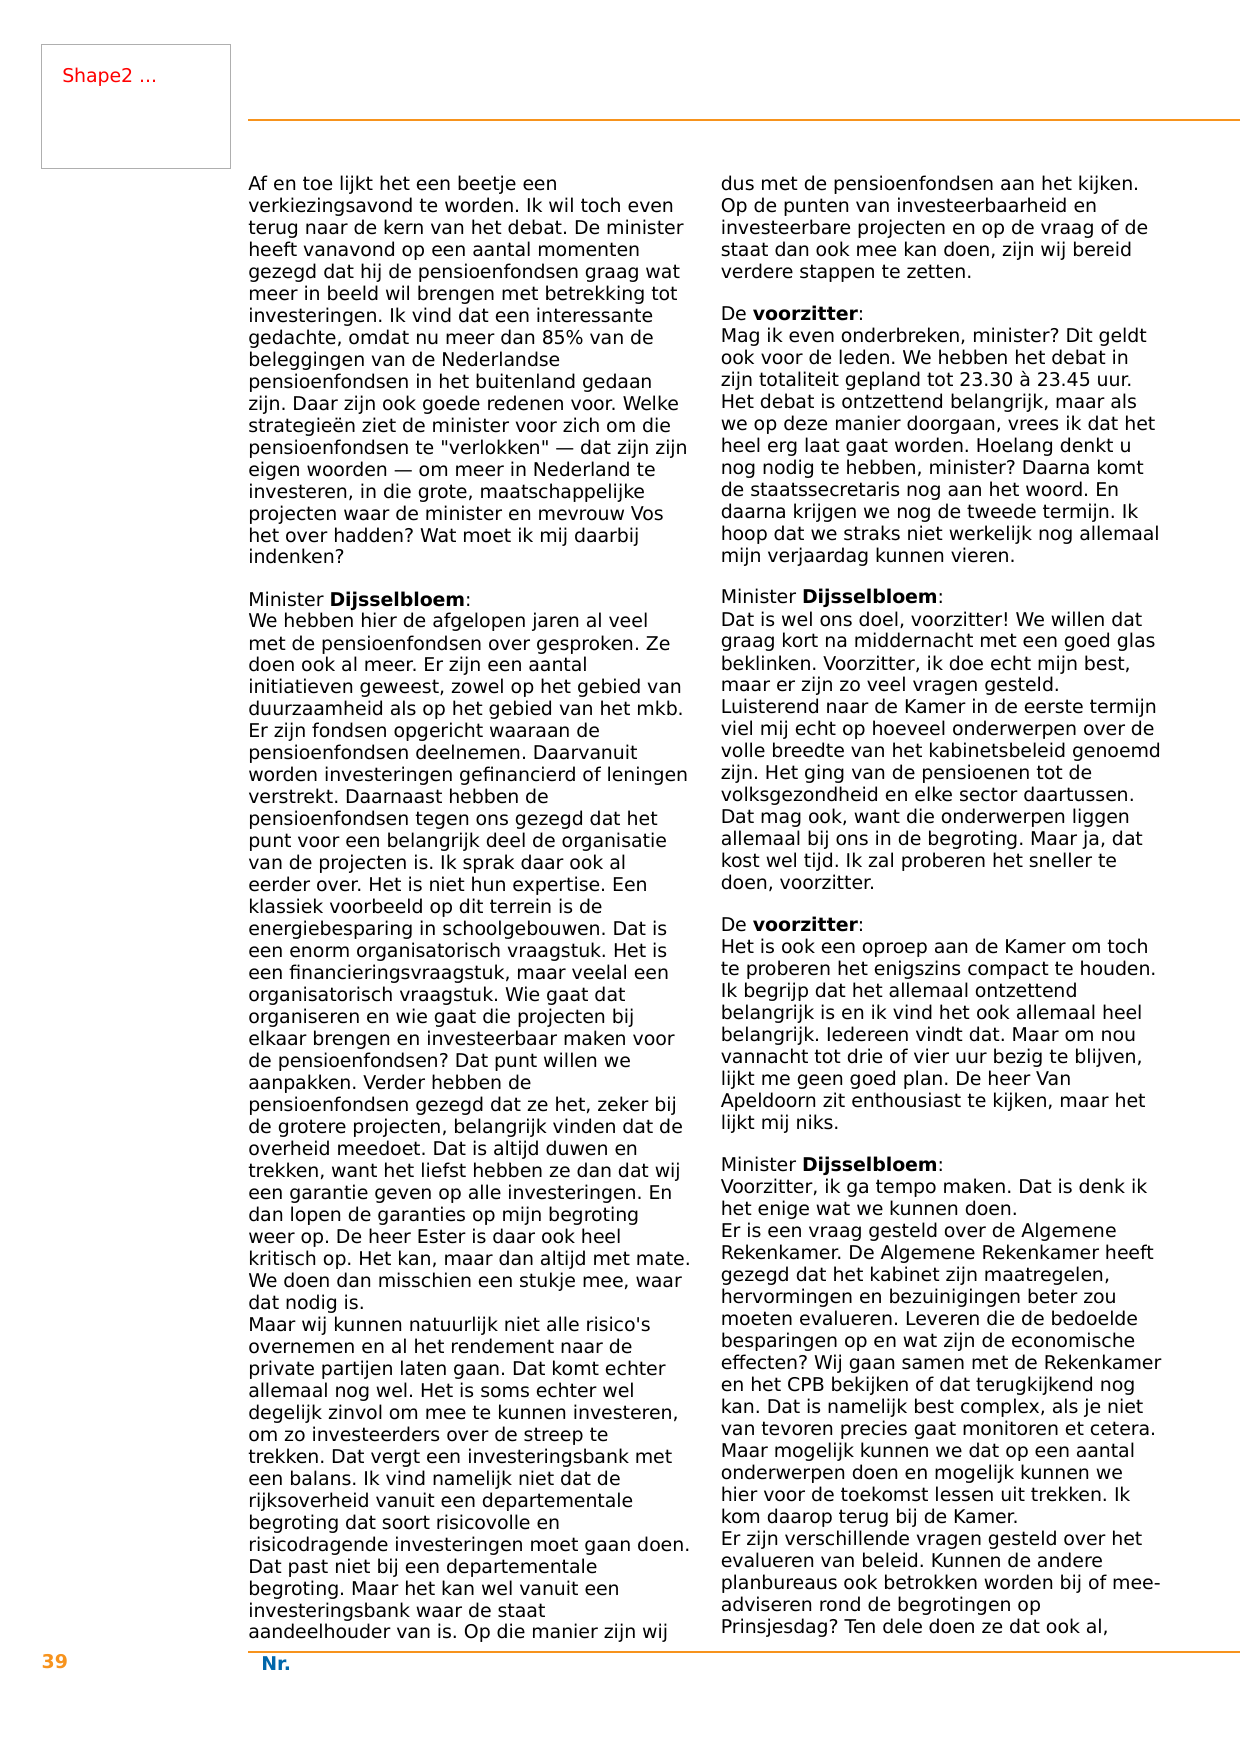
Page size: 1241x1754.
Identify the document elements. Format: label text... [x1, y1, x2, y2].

text Er zijn verschillende vragen gesteld over het evalueren van beleid. Kunnen de andere planbureaus ook betrokken worden bij of mee-adviseren rond de begrotingen op Prinsjesdag? Ten dele doen ze dat ook al, [721, 1528, 1163, 1637]
text dus met de pensioenfondsen aan het kijken. Op de punten van investeerbaarheid en investeerbare projecten en op de vraag of de staat dan ook mee kan doen, zijn wij bereid verdere stappen te zetten. [721, 173, 1163, 283]
text Minister Dijsselbloem: [721, 586, 1163, 608]
text Dat is wel ons doel, voorzitter! We willen dat graag kort na middernacht met een goed glas beklinken. Voorzitter, ik doe echt mijn best, maar er zijn zo veel vragen gesteld. Luisterend naar de Kamer in de eerste termijn viel mij echt op hoeveel onderwerpen over de volle breedte van het kabinetsbeleid genoemd zijn. Het ging van de pensioenen tot de volksgezondheid en elke sector daartussen. Dat mag ook, want die onderwerpen liggen allemaal bij ons in de begroting. Maar ja, dat kost wel tijd. Ik zal proberen het sneller te doen, voorzitter. [721, 608, 1163, 894]
text Af en toe lijkt het een beetje een verkiezingsavond te worden. Ik wil toch even terug naar de kern van het debat. De minister heeft vanavond op een aantal momenten gezegd dat hij de pensioenfondsen graag wat meer in beeld wil brengen met betrekking tot investeringen. Ik vind dat een interessante gedachte, omdat nu meer dan 85% van de beleggingen van de Nederlandse pensioenfondsen in het buitenland gedaan zijn. Daar zijn ook goede redenen voor. Welke strategieën ziet de minister voor zich om die pensioenfondsen te "verlokken" — dat zijn zijn eigen woorden — om meer in Nederland te investeren, in die grote, maatschappelijke projecten waar de minister en mevrouw Vos het over hadden? Wat moet ik mij daarbij indenken? [248, 173, 691, 568]
text Minister Dijsselbloem: [721, 1154, 1163, 1176]
text We hebben hier de afgelopen jaren al veel met de pensioenfondsen over gesproken. Ze doen ook al meer. Er zijn een aantal initiatieven geweest, zowel op het gebied van duurzaamheid als op het gebied van het mkb. Er zijn fondsen opgericht waaraan de pensioenfondsen deelnemen. Daarvanuit worden investeringen gefinancierd of leningen verstrekt. Daarnaast hebben de pensioenfondsen tegen ons gezegd dat het punt voor een belangrijk deel de organisatie van de projecten is. Ik sprak daar ook al eerder over. Het is niet hun expertise. Een klassiek voorbeeld op dit terrein is de energiebesparing in schoolgebouwen. Dat is een enorm organisatorisch vraagstuk. Het is een financieringsvraagstuk, maar veelal een organisatorisch vraagstuk. Wie gaat dat organiseren en wie gaat die projecten bij elkaar brengen en investeerbaar maken voor de pensioenfondsen? Dat punt willen we aanpakken. Verder hebben de pensioenfondsen gezegd dat ze het, zeker bij de grotere projecten, belangrijk vinden dat de overheid meedoet. Dat is altijd duwen en trekken, want het liefst hebben ze dan dat wij een garantie geven op alle investeringen. En dan lopen de garanties op mijn begroting weer op. De heer Ester is daar ook heel kritisch op. Het kan, maar dan altijd met mate. We doen dan misschien een stukje mee, waar dat nodig is. [248, 610, 691, 1314]
text Minister Dijsselbloem: [248, 588, 691, 610]
text Maar wij kunnen natuurlijk niet alle risico's overnemen en al het rendement naar de private partijen laten gaan. Dat komt echter allemaal nog wel. Het is soms echter wel degelijk zinvol om mee te kunnen investeren, om zo investeerders over de streep te trekken. Dat vergt een investeringsbank met een balans. Ik vind namelijk niet dat de rijksoverheid vanuit een departementale begroting dat soort risicovolle en risicodragende investeringen moet gaan doen. Dat past niet bij een departementale begroting. Maar het kan wel vanuit een investeringsbank waar de staat aandeelhouder van is. Op die manier zijn wij [248, 1314, 691, 1643]
text Voorzitter, ik ga tempo maken. Dat is denk ik het enige wat we kunnen doen. [721, 1176, 1163, 1220]
text Het is ook een oproep aan de Kamer om toch te proberen het enigszins compact te houden. Ik begrijp dat het allemaal ontzettend belangrijk is en ik vind het ook allemaal heel belangrijk. Iedereen vindt dat. Maar om nou vannacht tot drie of vier uur bezig te blijven, lijkt me geen goed plan. De heer Van Apeldoorn zit enthousiast te kijken, maar het lijkt mij niks. [721, 936, 1163, 1134]
text Mag ik even onderbreken, minister? Dit geldt ook voor de leden. We hebben het debat in zijn totaliteit gepland tot 23.30 à 23.45 uur. Het debat is ontzettend belangrijk, maar als we op deze manier doorgaan, vrees ik dat het heel erg laat gaat worden. Hoelang denkt u nog nodig te hebben, minister? Daarna komt de staatssecretaris nog aan het woord. En daarna krijgen we nog de tweede termijn. Ik hoop dat we straks niet werkelijk nog allemaal mijn verjaardag kunnen vieren. [721, 325, 1163, 566]
text Er is een vraag gesteld over de Algemene Rekenkamer. De Algemene Rekenkamer heeft gezegd dat het kabinet zijn maatregelen, hervormingen en bezuinigingen beter zou moeten evalueren. Leveren die de bedoelde besparingen op en wat zijn de economische effecten? Wij gaan samen met de Rekenkamer en het CPB bekijken of dat terugkijkend nog kan. Dat is namelijk best complex, als je niet van tevoren precies gaat monitoren et cetera. Maar mogelijk kunnen we dat op een aantal onderwerpen doen en mogelijk kunnen we hier voor de toekomst lessen uit trekken. Ik kom daarop terug bij de Kamer. [721, 1220, 1163, 1528]
text De voorzitter: [721, 303, 1163, 325]
text De voorzitter: [721, 914, 1163, 936]
